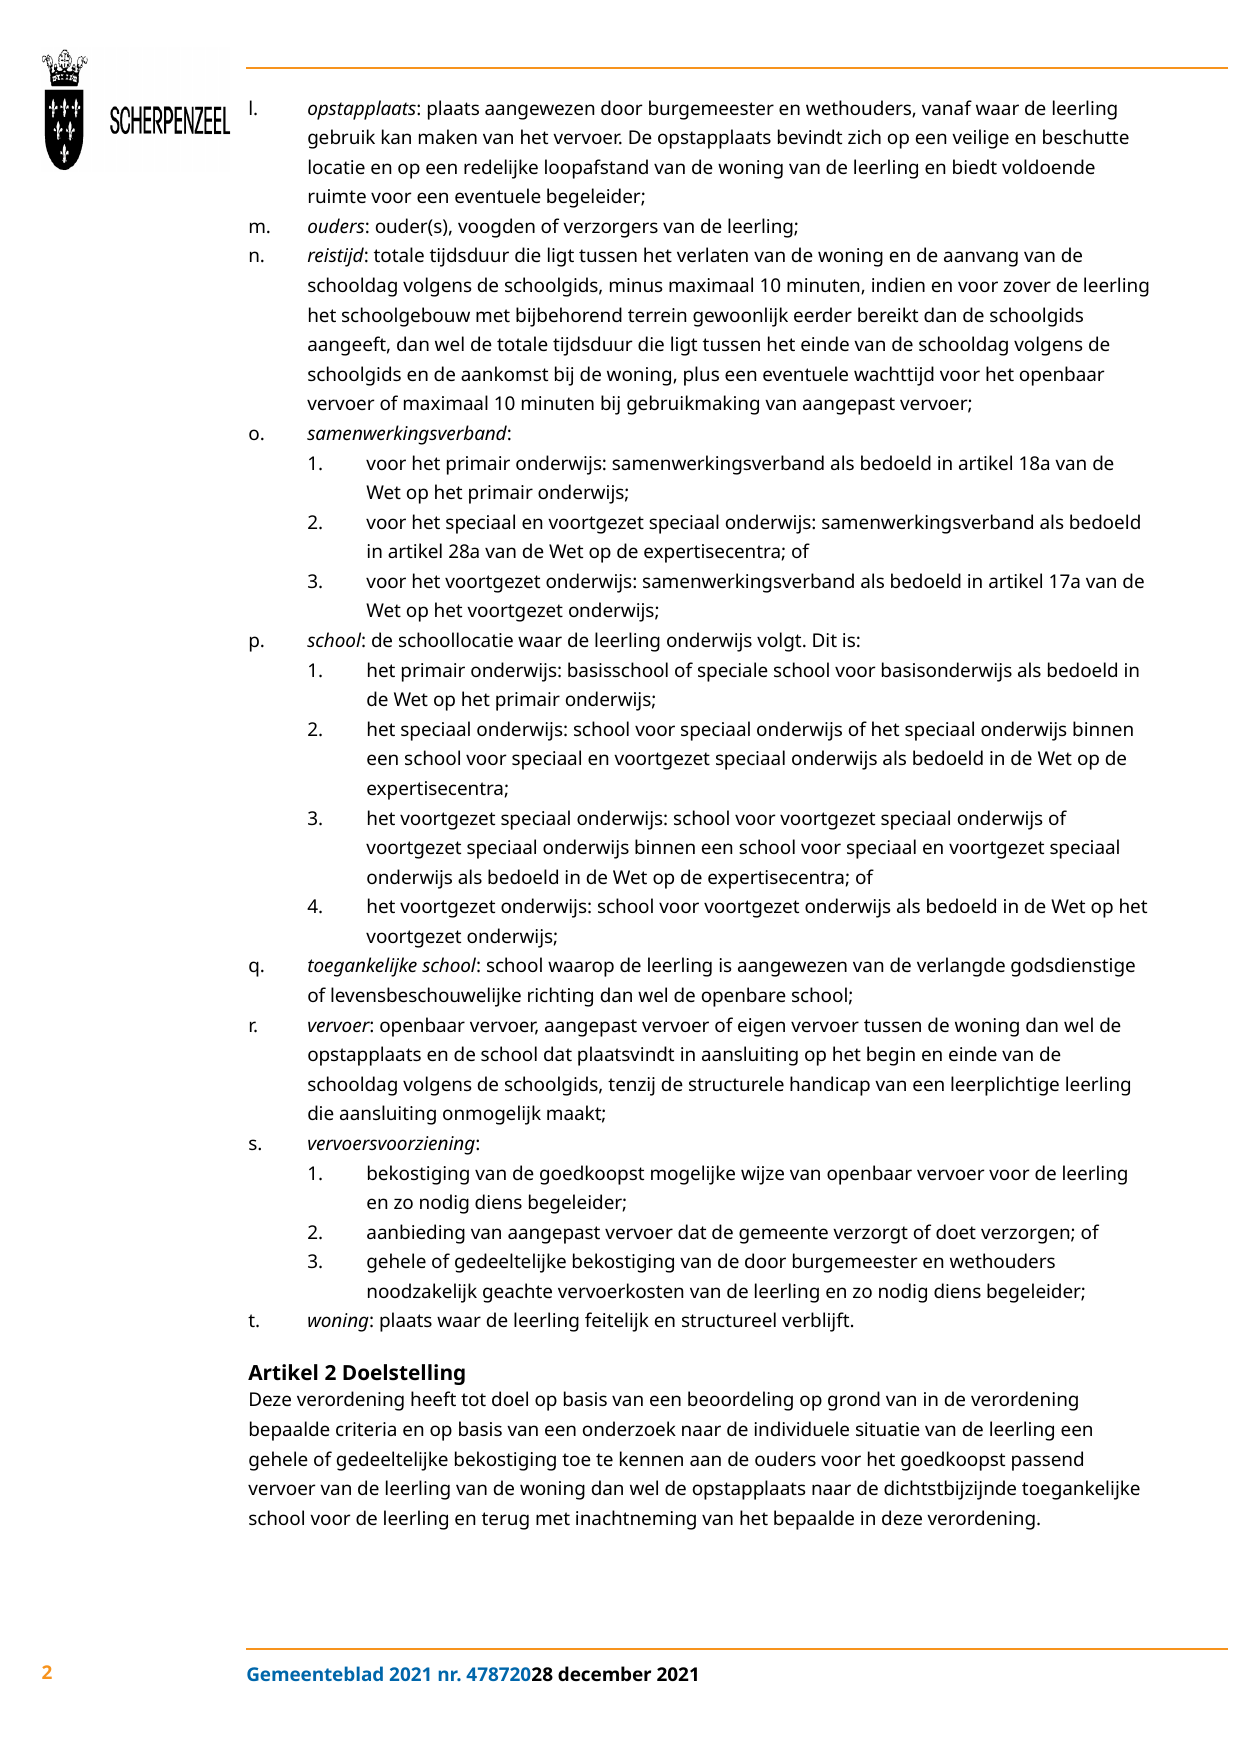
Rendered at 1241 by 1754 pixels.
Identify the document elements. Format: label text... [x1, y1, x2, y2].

list school: de schoollocatie waar de leerling onderwijs volgt. Dit is: [248, 627, 1152, 653]
list vervoersvoorziening: [248, 1130, 1152, 1156]
list het primair onderwijs: basisschool of speciale school voor basisonderwijs als bedoeld in de Wet op het primair onderwijs; [307, 657, 1152, 712]
list bekostiging van de goedkoopst mogelijke wijze van openbaar vervoer voor de leerling en zo nodig diens begeleider; [307, 1160, 1152, 1215]
text Deze verordening heeft tot doel op basis van een beoordeling op grond van in de verordening bepaalde criteria en op basis van een onderzoek naar de individuele situatie van de leerling een gehele of gedeeltelijke bekostiging toe te kennen aan de ouders voor het goedkoopst passend vervoer van de leerling van de woning dan wel de opstapplaats naar de dichtstbijzijnde toegankelijke school voor de leerling en terug met inachtneming van het bepaalde in deze verordening. [248, 1387, 1152, 1531]
list het voortgezet speciaal onderwijs: school voor voortgezet speciaal onderwijs of voortgezet speciaal onderwijs binnen een school voor speciaal en voortgezet speciaal onderwijs als bedoeld in de Wet op de expertisecentra; of [307, 805, 1152, 890]
list het speciaal onderwijs: school voor speciaal onderwijs of het speciaal onderwijs binnen een school voor speciaal en voortgezet speciaal onderwijs als bedoeld in de Wet op de expertisecentra; [307, 716, 1152, 801]
list ouders: ouder(s), voogden of verzorgers van de leerling; [248, 213, 1152, 239]
list toegankelijke school: school waarop de leerling is aangewezen van de verlangde godsdienstige of levensbeschouwelijke richting dan wel de openbare school; [248, 953, 1152, 1008]
list reistijd: totale tijdsduur die ligt tussen het verlaten van de woning en de aanvang van de schooldag volgens de schoolgids, minus maximaal 10 minuten, indien en voor zover de leerling het schoolgebouw met bijbehorend terrein gewoonlijk eerder bereikt dan de schoolgids aangeeft, dan wel de totale tijdsduur die ligt tussen het einde van de schooldag volgens de schoolgids en de aankomst bij de woning, plus een eventuele wachttijd voor het openbaar vervoer of maximaal 10 minuten bij gebruikmaking van aangepast vervoer; [248, 243, 1152, 416]
list voor het voortgezet onderwijs: samenwerkingsverband als bedoeld in artikel 17a van de Wet op het voortgezet onderwijs; [307, 568, 1152, 623]
picture [41, 47, 231, 172]
list opstapplaats: plaats aangewezen door burgemeester en wethouders, vanaf waar de leerling gebruik kan maken van het vervoer. De opstapplaats bevindt zich op een veilige en beschutte locatie en op een redelijke loopafstand van de woning van de leerling en biedt voldoende ruimte voor een eventuele begeleider; [248, 95, 1152, 209]
list samenwerkingsverband: [248, 420, 1152, 446]
list gehele of gedeeltelijke bekostiging van de door burgemeester en wethouders noodzakelijk geachte vervoerkosten van de leerling en zo nodig diens begeleider; [307, 1248, 1152, 1304]
list voor het speciaal en voortgezet speciaal onderwijs: samenwerkingsverband als bedoeld in artikel 28a van de Wet op de expertisecentra; of [307, 509, 1152, 564]
list voor het primair onderwijs: samenwerkingsverband als bedoeld in artikel 18a van de Wet op het primair onderwijs; [307, 450, 1152, 505]
list woning: plaats waar de leerling feitelijk en structureel verblijft. [248, 1308, 1152, 1333]
text Artikel 2 Doelstelling [248, 1358, 1152, 1387]
list vervoer: openbaar vervoer, aangepast vervoer of eigen vervoer tussen de woning dan wel de opstapplaats en de school dat plaatsvindt in aansluiting op het begin en einde van de schooldag volgens de schoolgids, tenzij de structurele handicap van een leerplichtige leerling die aansluiting onmogelijk maakt; [248, 1012, 1152, 1126]
list het voortgezet onderwijs: school voor voortgezet onderwijs als bedoeld in de Wet op het voortgezet onderwijs; [307, 893, 1152, 949]
list aanbieding van aangepast vervoer dat de gemeente verzorgt of doet verzorgen; of [307, 1219, 1152, 1245]
